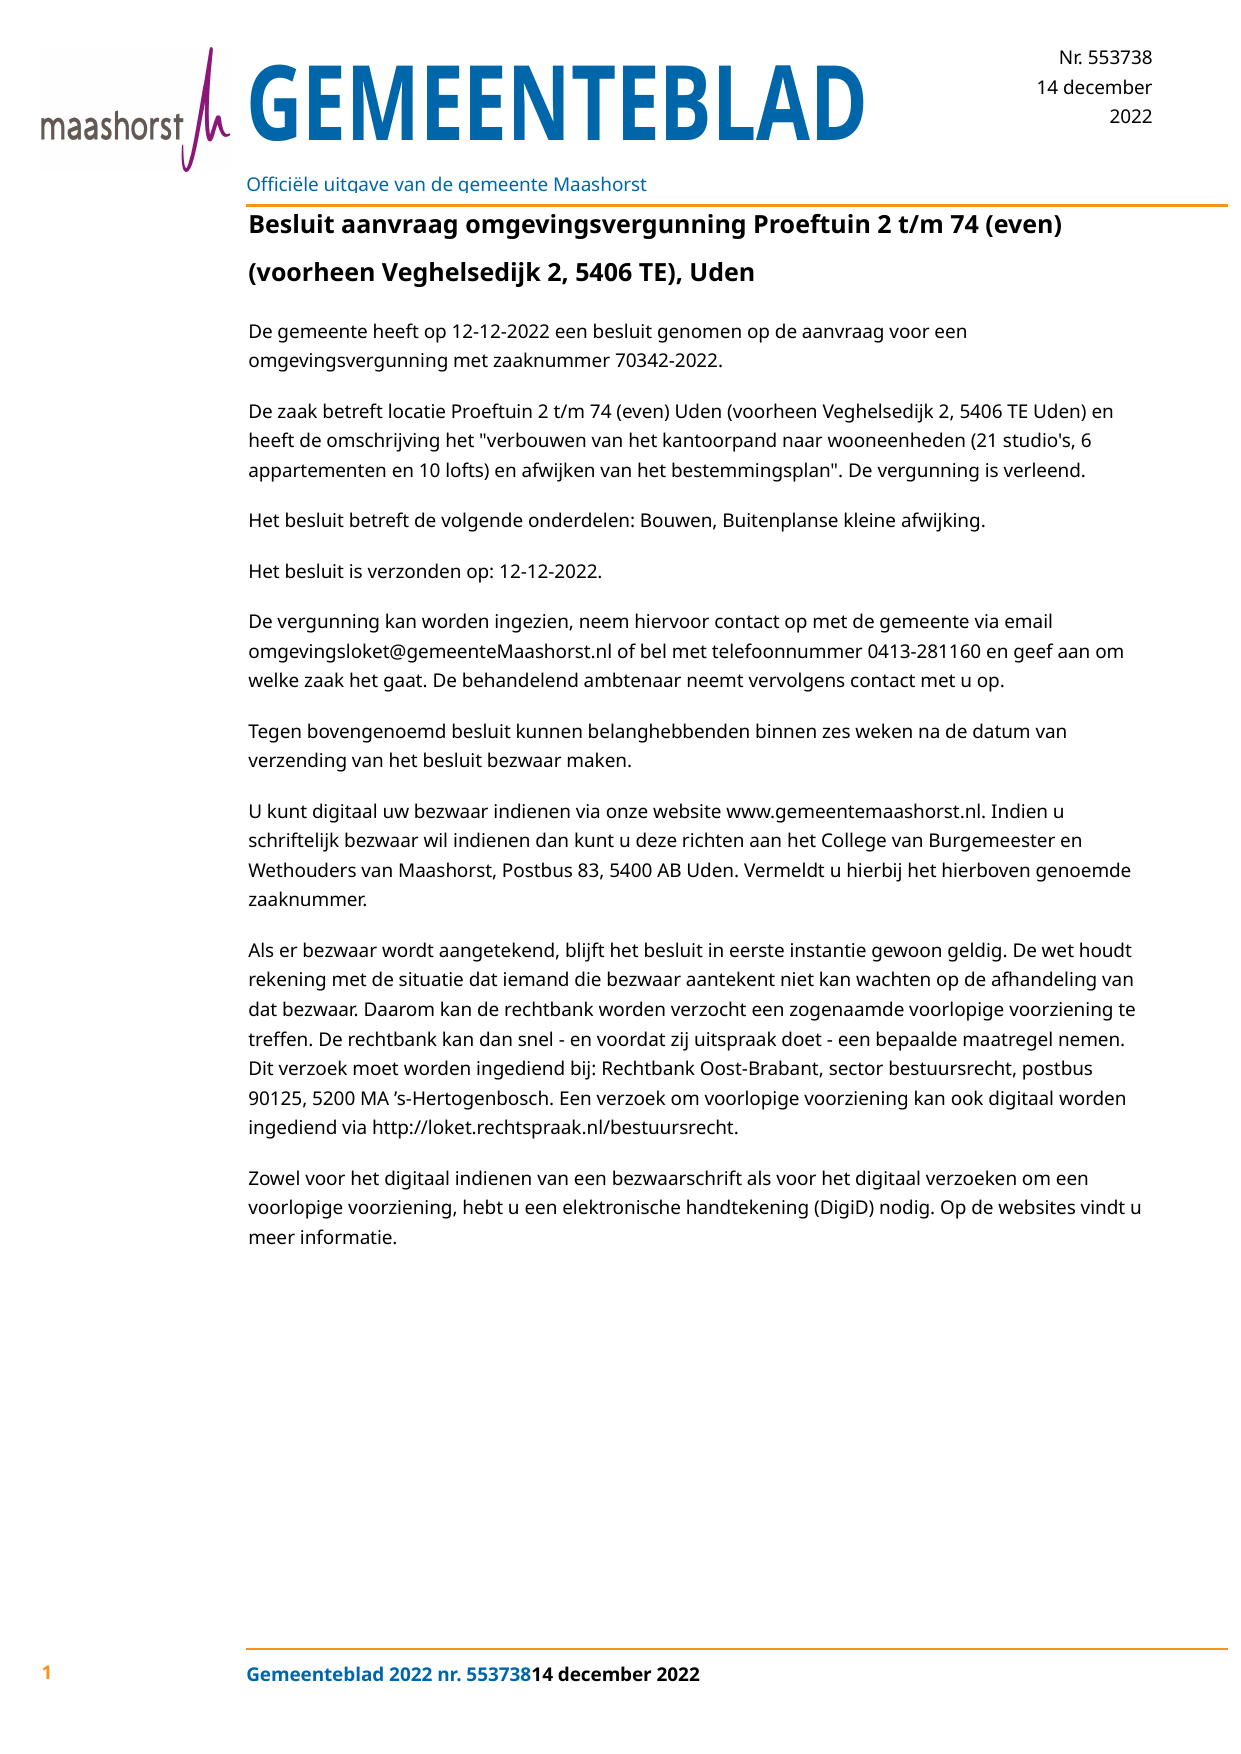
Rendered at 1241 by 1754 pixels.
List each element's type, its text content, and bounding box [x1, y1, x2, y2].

text De vergunning kan worden ingezien, neem hiervoor contact op met de gemeente via email omgevingsloket@gemeenteMaashorst.nl of bel met telefoonnummer 0413-281160 en geef aan om welke zaak het gaat. De behandelend ambtenaar neemt vervolgens contact met u op. [248, 608, 1152, 693]
text De gemeente heeft op 12-12-2022 een besluit genomen op de aanvraag voor een omgevingsvergunning met zaaknummer 70342-2022. [248, 318, 1152, 373]
picture [41, 47, 231, 172]
text De zaak betreft locatie Proeftuin 2 t/m 74 (even) Uden (voorheen Veghelsedijk 2, 5406 TE Uden) en heeft de omschrijving het "verbouwen van het kantoorpand naar wooneenheden (21 studio's, 6 appartementen en 10 lofts) en afwijken van het bestemmingsplan". De vergunning is verleend. [248, 398, 1152, 483]
text Het besluit is verzonden op: 12-12-2022. [248, 558, 1152, 584]
text U kunt digitaal uw bezwaar indienen via onze website www.gemeentemaashorst.nl. Indien u schriftelijk bezwaar wil indienen dan kunt u deze richten aan het College van Burgemeester en Wethouders van Maashorst, Postbus 83, 5400 AB Uden. Vermeldt u hierbij het hierboven genoemde zaaknummer. [248, 798, 1152, 912]
text Het besluit betreft de volgende onderdelen: Bouwen, Buitenplanse kleine afwijking. [248, 507, 1152, 533]
text Zowel voor het digitaal indienen van een bezwaarschrift als voor het digitaal verzoeken om een voorlopige voorziening, hebt u een elektronische handtekening (DigiD) nodig. Op de websites vindt u meer informatie. [248, 1165, 1152, 1250]
text Besluit aanvraag omgevingsvergunning Proeftuin 2 t/m 74 (even) (voorheen Veghelsedijk 2, 5406 TE), Uden [248, 207, 1152, 288]
text Als er bezwaar wordt aangetekend, blijft het besluit in eerste instantie gewoon geldig. De wet houdt rekening met de situatie dat iemand die bezwaar aantekent niet kan wachten op de afhandeling van dat bezwaar. Daarom kan de rechtbank worden verzocht een zogenaamde voorlopige voorziening te treffen. De rechtbank kan dan snel - en voordat zij uitspraak doet - een bepaalde maatregel nemen. Dit verzoek moet worden ingediend bij: Rechtbank Oost-Brabant, sector bestuursrecht, postbus 90125, 5200 MA ’s-Hertogenbosch. Een verzoek om voorlopige voorziening kan ook digitaal worden ingediend via http://loket.rechtspraak.nl/bestuursrecht. [248, 937, 1152, 1140]
text Tegen bovengenoemd besluit kunnen belanghebbenden binnen zes weken na de datum van verzending van het besluit bezwaar maken. [248, 718, 1152, 773]
